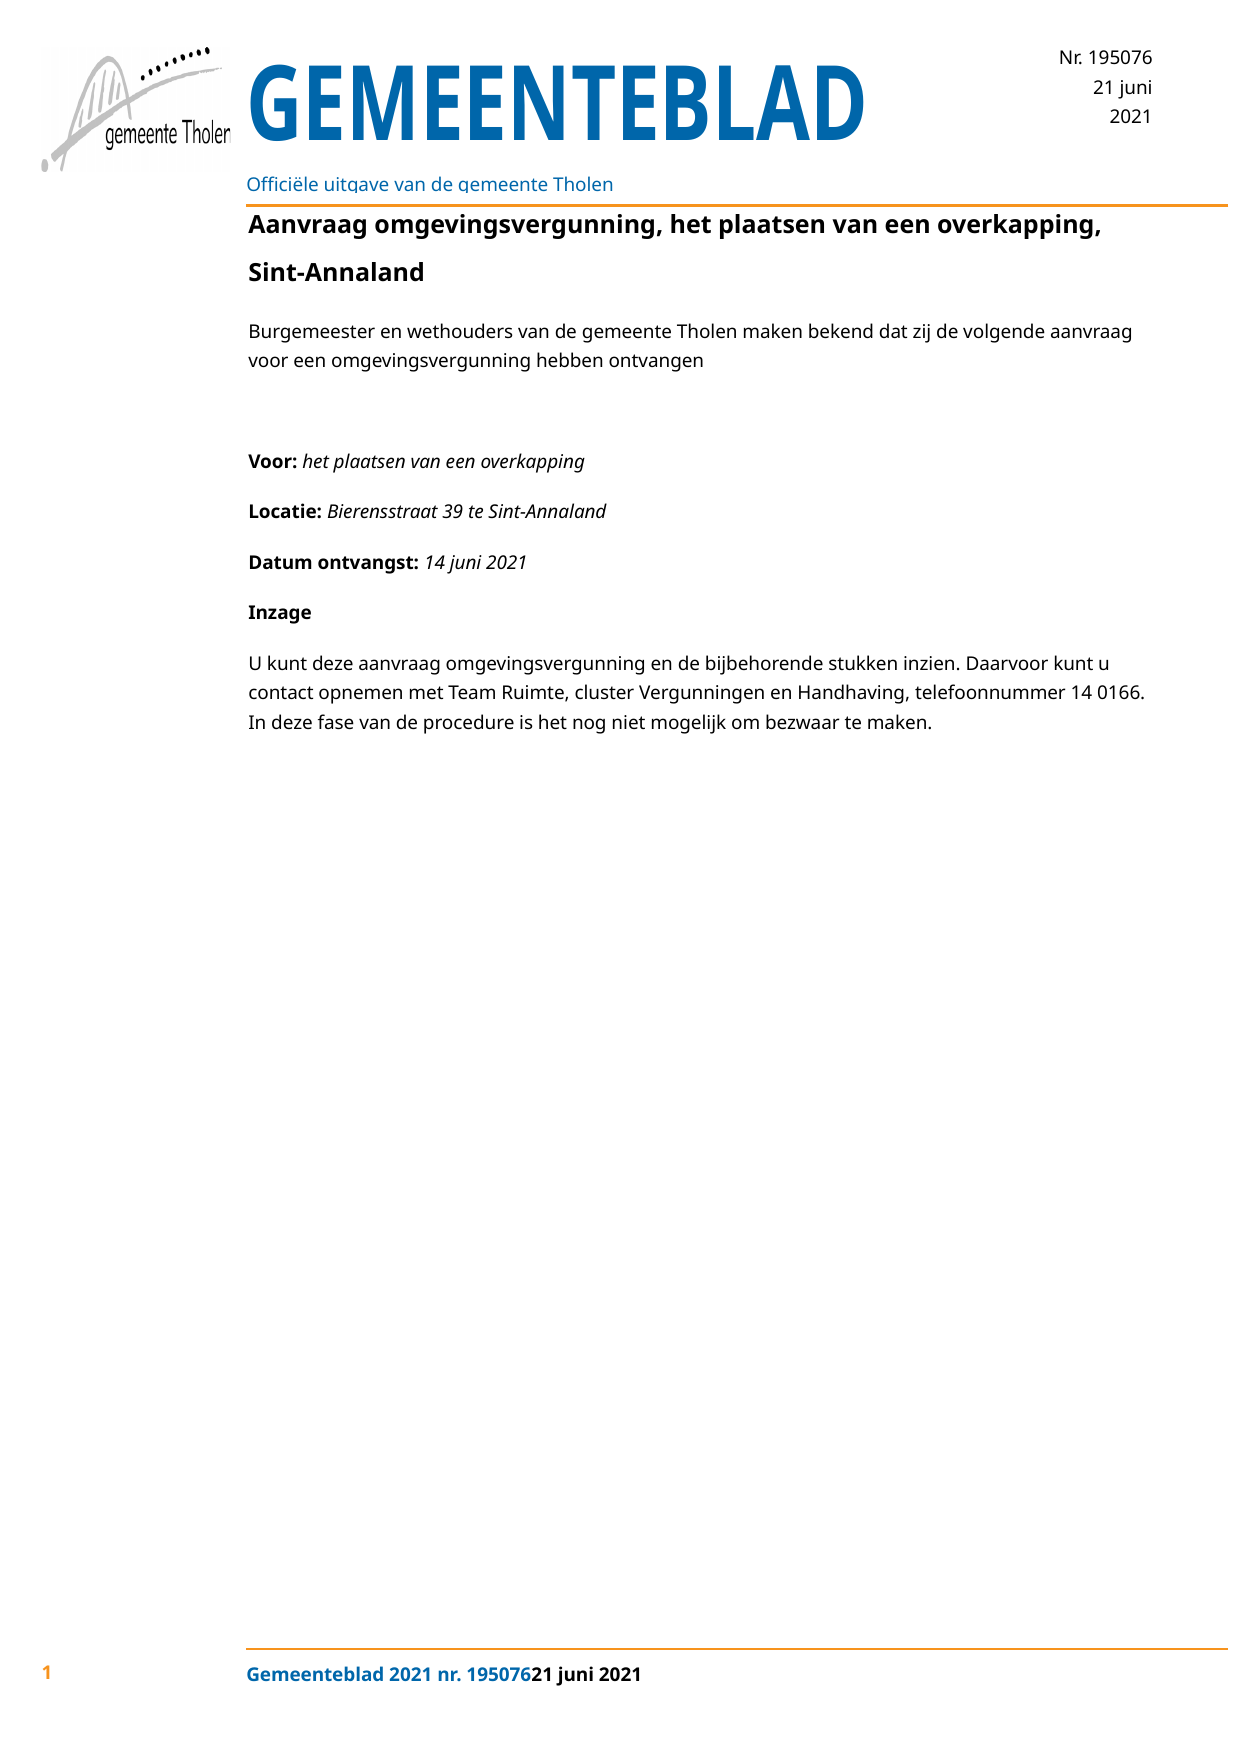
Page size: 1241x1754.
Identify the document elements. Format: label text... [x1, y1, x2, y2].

text Burgemeester en wethouders van de gemeente Tholen maken bekend dat zij de volgende aanvraag voor een omgevingsvergunning hebben ontvangen [248, 318, 1152, 373]
picture [41, 47, 231, 172]
text U kunt deze aanvraag omgevingsvergunning en de bijbehorende stukken inzien. Daarvoor kunt u contact opnemen met Team Ruimte, cluster Vergunningen en Handhaving, telefoonnummer 14 0166. In deze fase van de procedure is het nog niet mogelijk om bezwaar te maken. [248, 650, 1152, 735]
text Inzage [248, 599, 1152, 625]
text Locatie: Bierensstraat 39 te Sint-Annaland [248, 499, 1152, 524]
text Aanvraag omgevingsvergunning, het plaatsen van een overkapping, Sint-Annaland [248, 207, 1152, 288]
text Voor: het plaatsen van een overkapping [248, 448, 1152, 474]
text Datum ontvangst: 14 juni 2021 [248, 549, 1152, 575]
